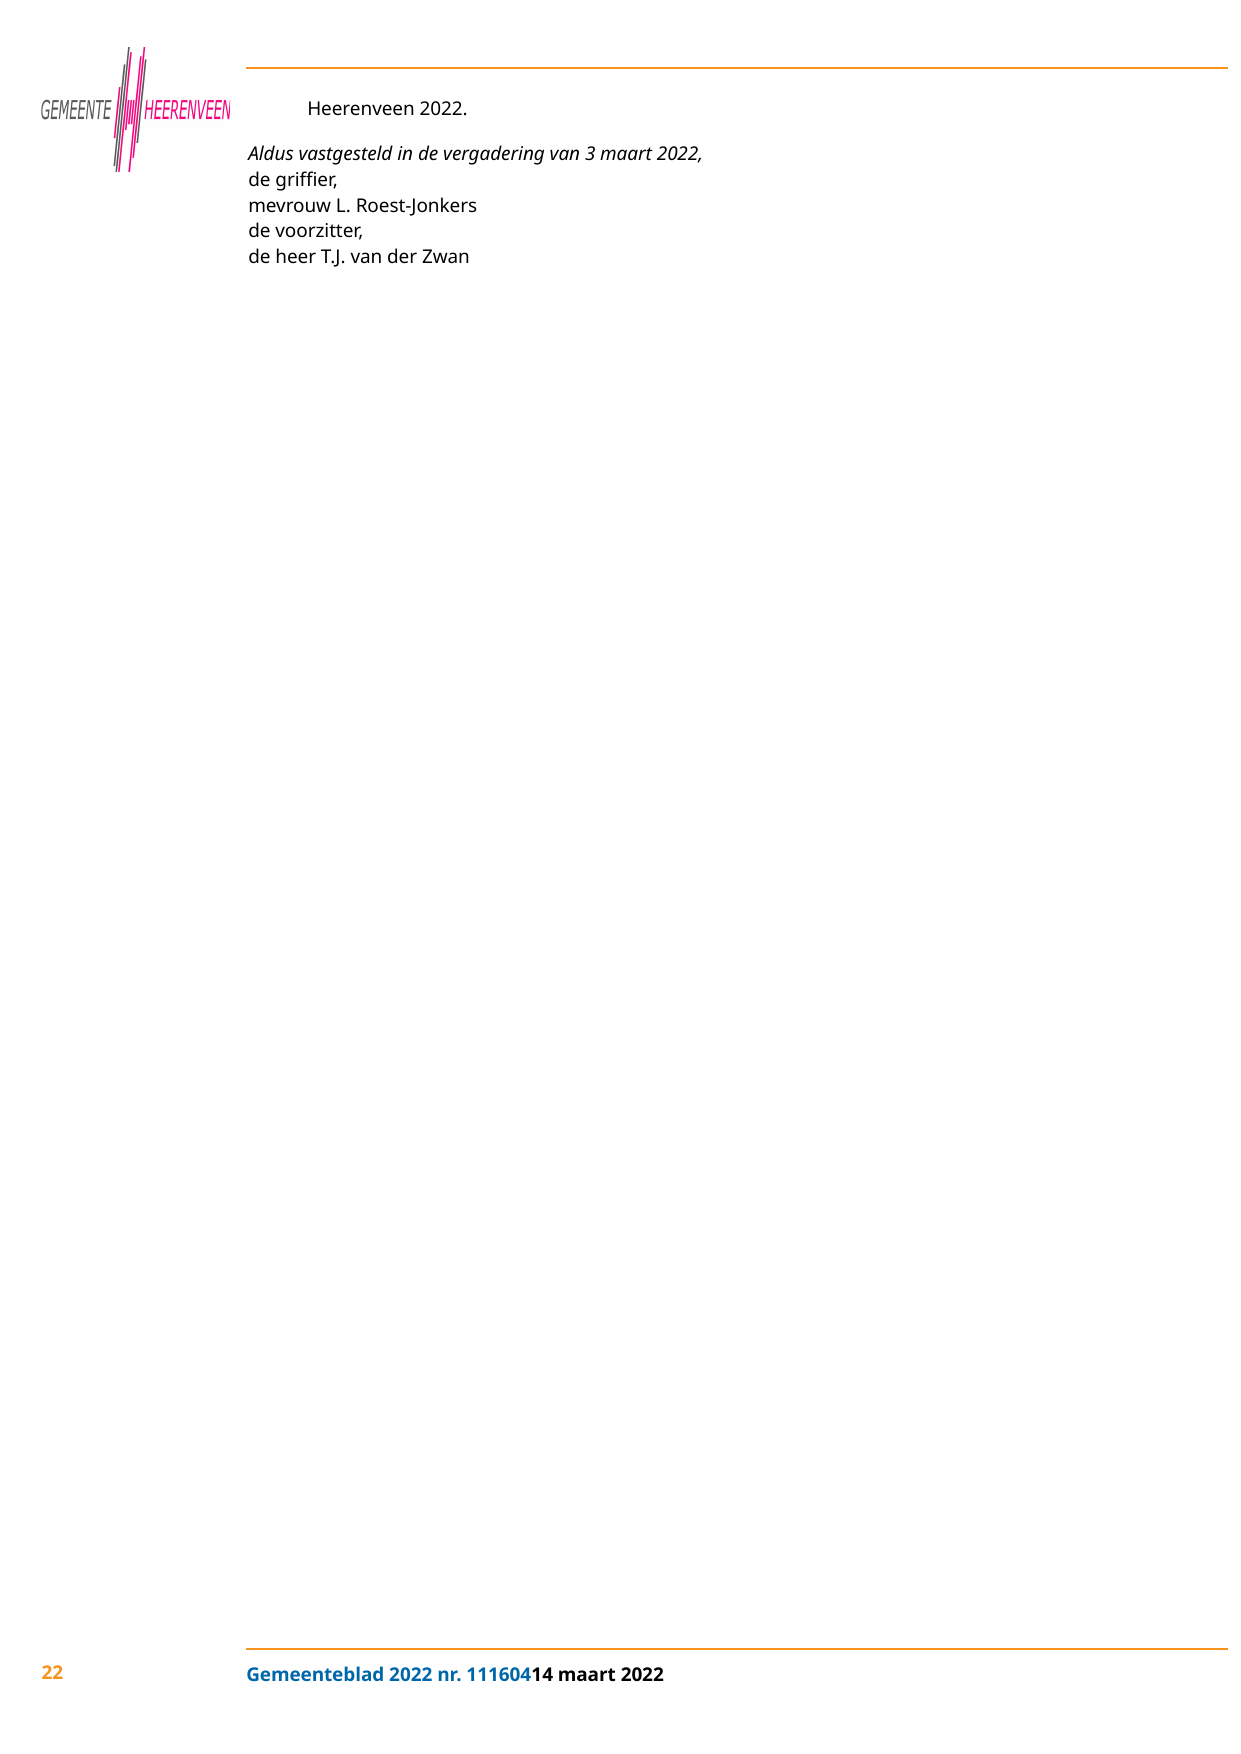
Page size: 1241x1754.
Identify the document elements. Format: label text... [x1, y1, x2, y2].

picture [41, 47, 231, 172]
list Heerenveen 2022. [248, 95, 1152, 121]
text de heer T.J. van der Zwan [248, 243, 1152, 269]
text mevrouw L. Roest-Jonkers [248, 192, 1152, 218]
text Aldus vastgesteld in de vergadering van 3 maart 2022, [248, 140, 1152, 166]
text de griffier, [248, 166, 1152, 192]
text de voorzitter, [248, 218, 1152, 243]
